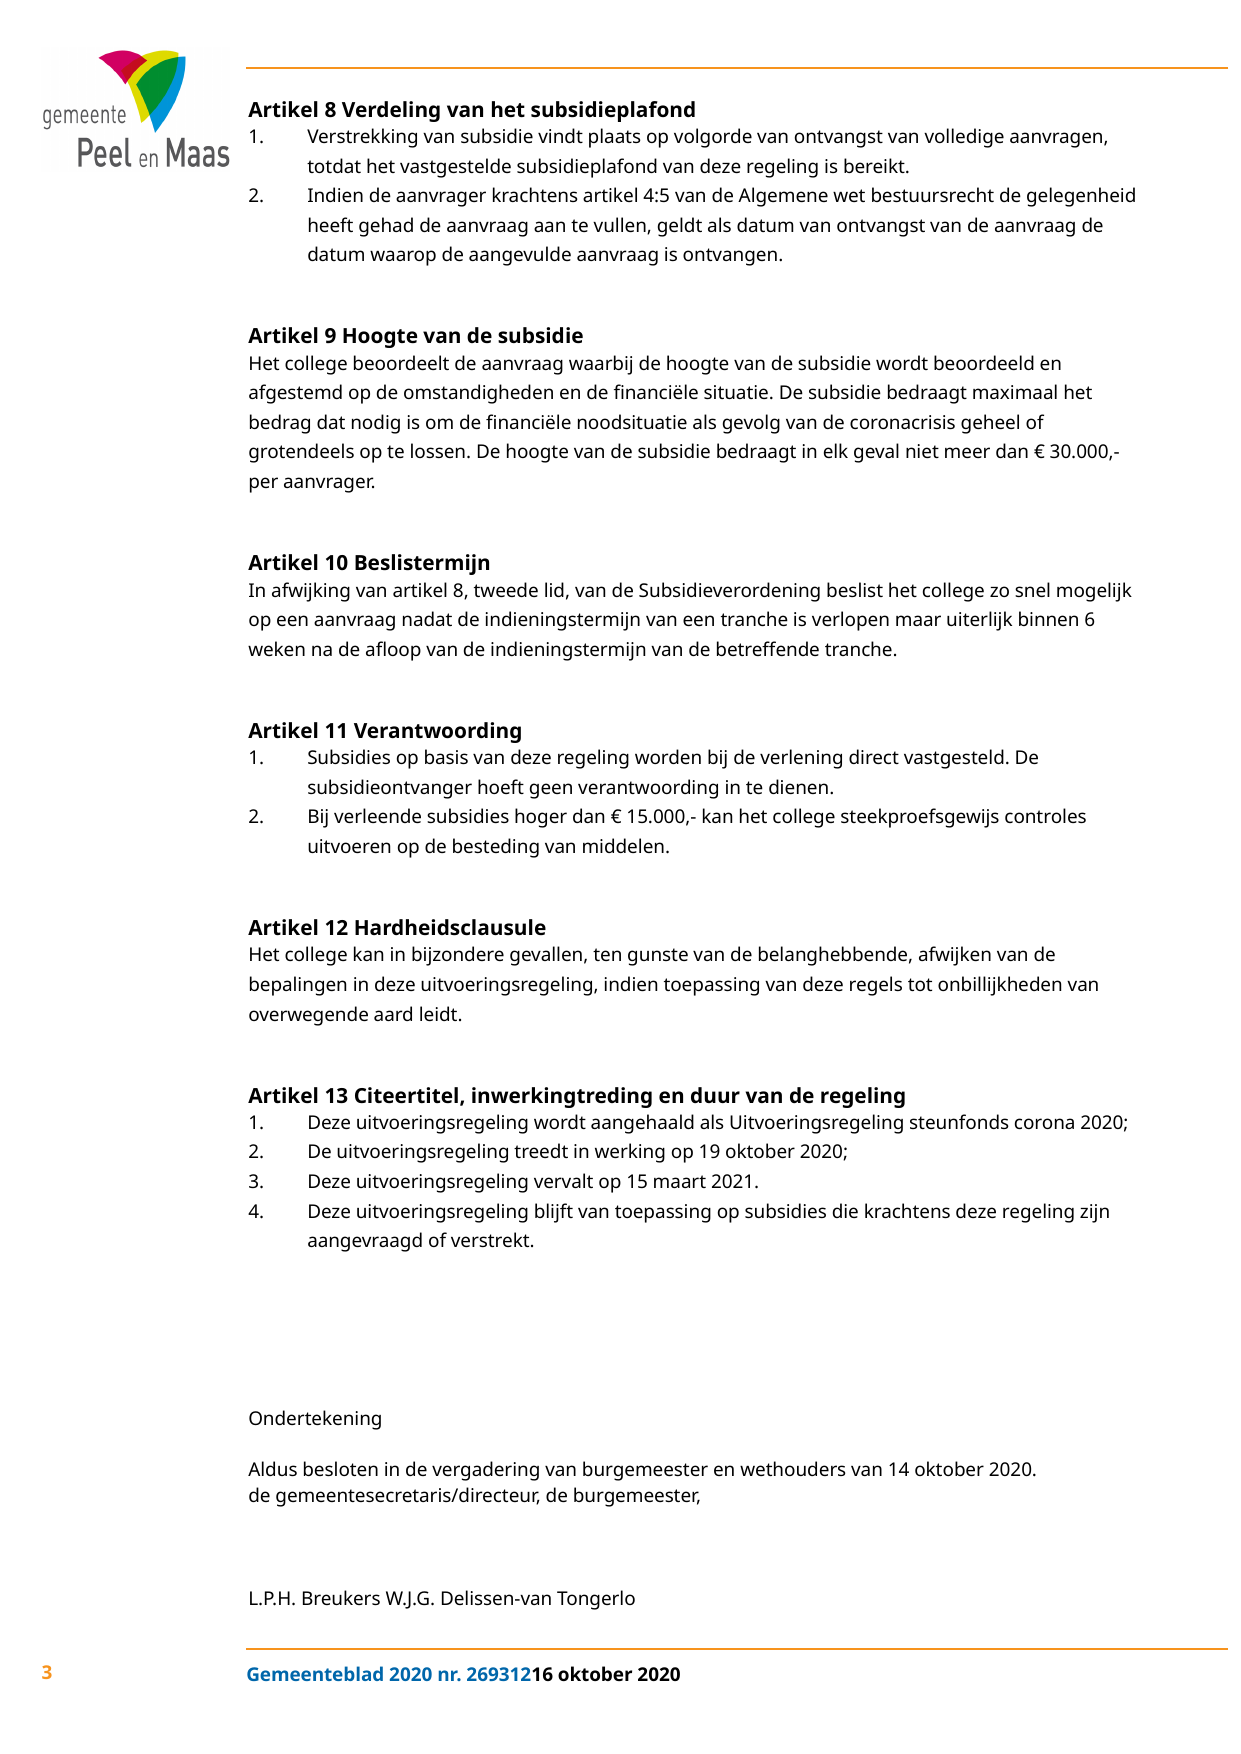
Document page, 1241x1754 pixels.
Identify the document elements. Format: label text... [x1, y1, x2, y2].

list Verstrekking van subsidie vindt plaats op volgorde van ontvangst van volledige aanvragen, totdat het vastgestelde subsidieplafond van deze regeling is bereikt. [248, 123, 1152, 178]
text de gemeentesecretaris/directeur, de burgemeester, [248, 1482, 1152, 1508]
text Artikel 8 Verdeling van het subsidieplafond [248, 95, 1152, 123]
list Subsidies op basis van deze regeling worden bij de verlening direct vastgesteld. De subsidieontvanger hoeft geen verantwoording in te dienen. [248, 744, 1152, 800]
text Artikel 12 Hardheidsclausule [248, 913, 1152, 942]
list Bij verleende subsidies hoger dan € 15.000,- kan het college steekproefsgewijs controles uitvoeren op de besteding van middelen. [248, 803, 1152, 859]
list Deze uitvoeringsregeling blijft van toepassing op subsidies die krachtens deze regeling zijn aangevraagd of verstrekt. [248, 1198, 1152, 1253]
list De uitvoeringsregeling treedt in werking op 19 oktober 2020; [248, 1139, 1152, 1164]
text In afwijking van artikel 8, tweede lid, van de Subsidieverordening beslist het college zo snel mogelijk op een aanvraag nadat de indieningstermijn van een tranche is verlopen maar uiterlijk binnen 6 weken na de afloop van de indieningstermijn van de betreffende tranche. [248, 577, 1152, 662]
text Artikel 9 Hoogte van de subsidie [248, 322, 1152, 350]
text Artikel 13 Citeertitel, inwerkingtreding en duur van de regeling [248, 1081, 1152, 1109]
text L.P.H. Breukers W.J.G. Delissen-van Tongerlo [248, 1585, 1152, 1611]
text Het college beoordeelt de aanvraag waarbij de hoogte van de subsidie wordt beoordeeld en afgestemd op de omstandigheden en de financiële situatie. De subsidie bedraagt maximaal het bedrag dat nodig is om de financiële noodsituatie als gevolg van de coronacrisis geheel of grotendeels op te lossen. De hoogte van de subsidie bedraagt in elk geval niet meer dan € 30.000,- per aanvrager. [248, 350, 1152, 494]
picture [41, 47, 231, 172]
list Deze uitvoeringsregeling wordt aangehaald als Uitvoeringsregeling steunfonds corona 2020; [248, 1109, 1152, 1135]
text Aldus besloten in de vergadering van burgemeester en wethouders van 14 oktober 2020. [248, 1456, 1152, 1482]
text Het college kan in bijzondere gevallen, ten gunste van de belanghebbende, afwijken van de bepalingen in deze uitvoeringsregeling, indien toepassing van deze regels tot onbillijkheden van overwegende aard leidt. [248, 942, 1152, 1026]
text Artikel 10 Beslistermijn [248, 548, 1152, 577]
text Ondertekening [248, 1405, 1152, 1431]
list Indien de aanvrager krachtens artikel 4:5 van de Algemene wet bestuursrecht de gelegenheid heeft gehad de aanvraag aan te vullen, geldt als datum van ontvangst van de aanvraag de datum waarop de aangevulde aanvraag is ontvangen. [248, 182, 1152, 267]
text Artikel 11 Verantwoording [248, 716, 1152, 744]
list Deze uitvoeringsregeling vervalt op 15 maart 2021. [248, 1168, 1152, 1194]
